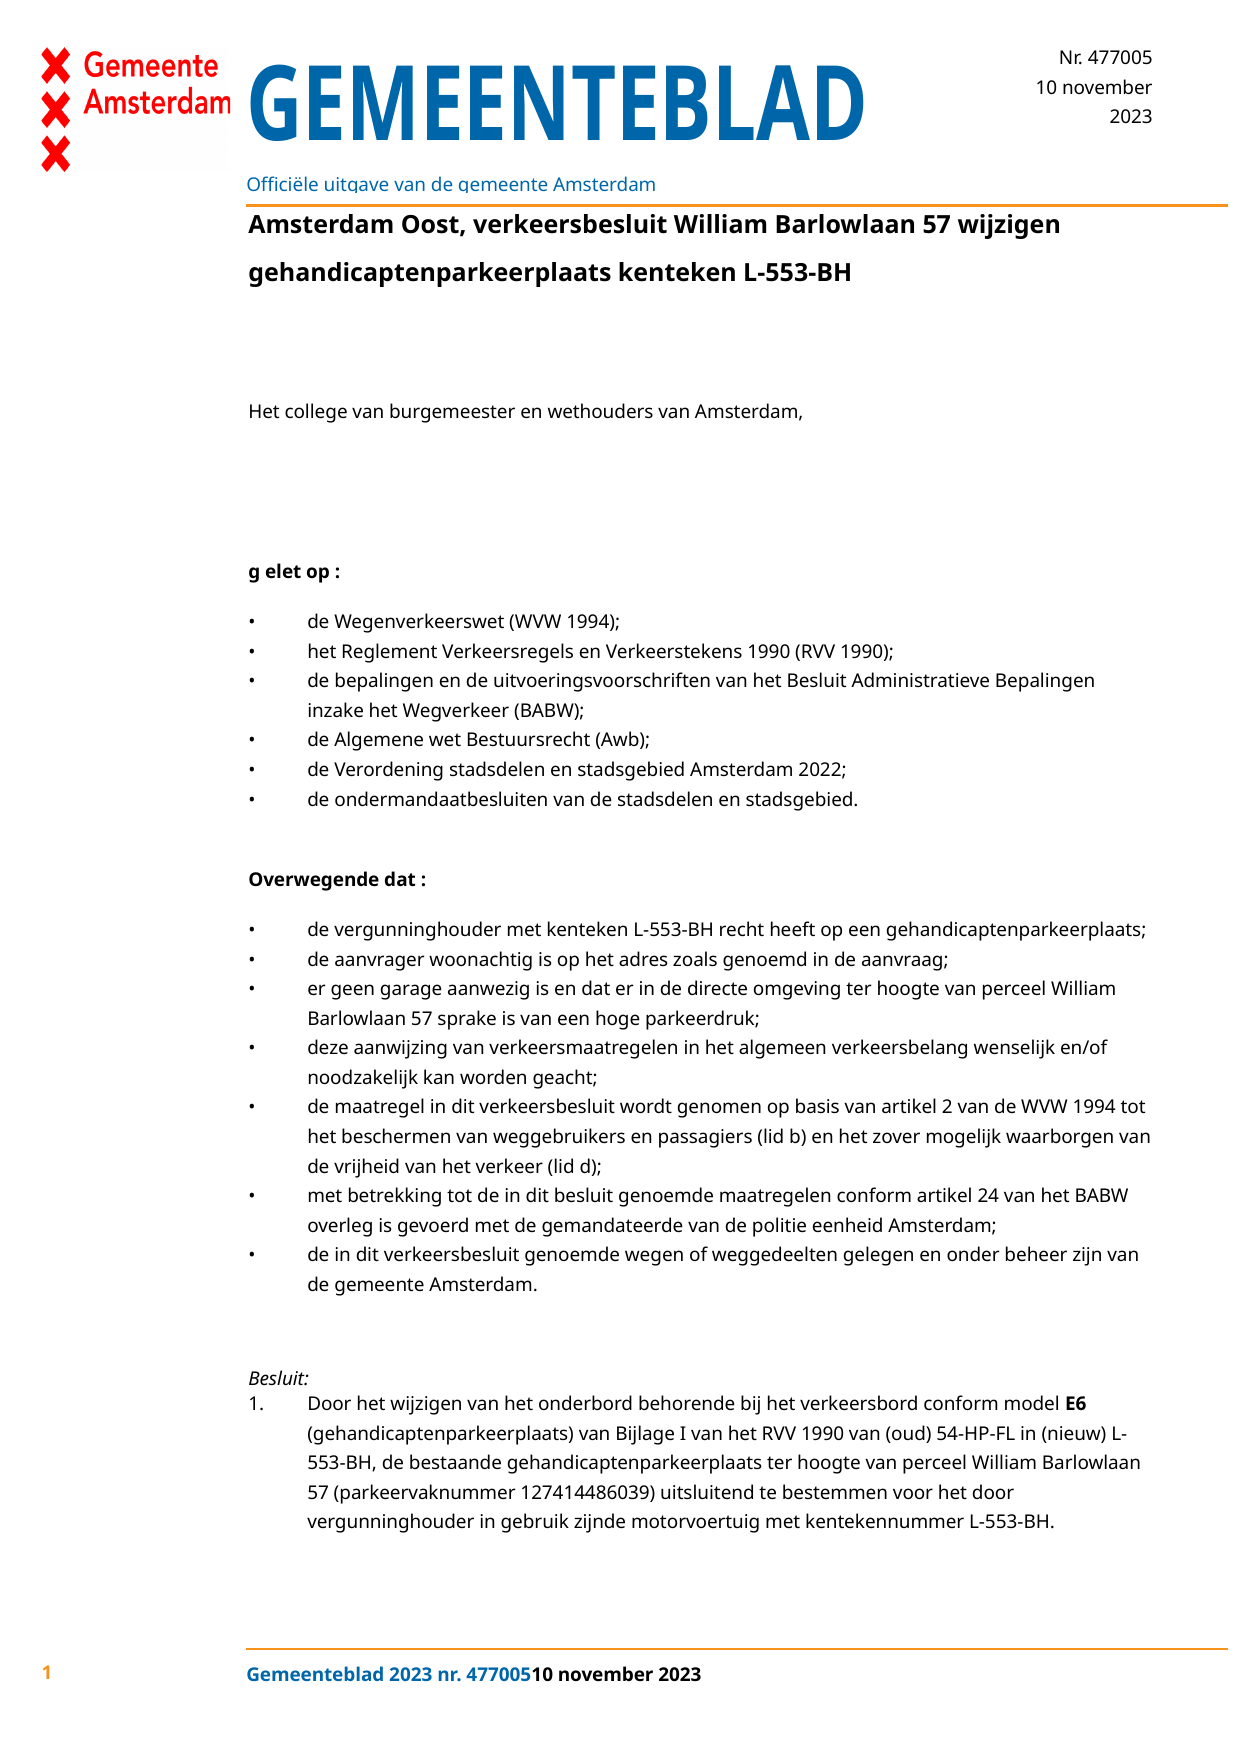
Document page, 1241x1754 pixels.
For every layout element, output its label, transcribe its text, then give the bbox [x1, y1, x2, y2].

list met betrekking tot de in dit besluit genoemde maatregelen conform artikel 24 van het BABW overleg is gevoerd met de gemandateerde van de politie eenheid Amsterdam; [248, 1182, 1152, 1238]
list de maatregel in dit verkeersbesluit wordt genomen op basis van artikel 2 van de WVW 1994 tot het beschermen van weggebruikers en passagiers (lid b) en het zover mogelijk waarborgen van de vrijheid van het verkeer (lid d); [248, 1094, 1152, 1178]
list de aanvrager woonachtig is op het adres zoals genoemd in de aanvraag; [248, 946, 1152, 971]
text Het college van burgemeester en wethouders van Amsterdam, [248, 398, 1152, 423]
text Besluit: [248, 1365, 1152, 1390]
text g elet op : [248, 558, 1152, 583]
picture [41, 47, 231, 172]
list de ondermandaatbesluiten van de stadsdelen en stadsgebied. [248, 786, 1152, 811]
list de Wegenverkeerswet (WVW 1994); [248, 608, 1152, 634]
list er geen garage aanwezig is en dat er in de directe omgeving ter hoogte van perceel William Barlowlaan 57 sprake is van een hoge parkeerdruk; [248, 975, 1152, 1031]
list de Algemene wet Bestuursrecht (Awb); [248, 727, 1152, 752]
list deze aanwijzing van verkeersmaatregelen in het algemeen verkeersbelang wenselijk en/of noodzakelijk kan worden geacht; [248, 1034, 1152, 1090]
list het Reglement Verkeersregels en Verkeerstekens 1990 (RVV 1990); [248, 638, 1152, 663]
list de vergunninghouder met kenteken L-553-BH recht heeft op een gehandicaptenparkeerplaats; [248, 916, 1152, 942]
list de bepalingen en de uitvoeringsvoorschriften van het Besluit Administratieve Bepalingen inzake het Wegverkeer (BABW); [248, 667, 1152, 723]
text Amsterdam Oost, verkeersbesluit William Barlowlaan 57 wijzigen gehandicaptenparkeerplaats kenteken L-553-BH [248, 207, 1152, 288]
text Overwegende dat : [248, 866, 1152, 891]
list de Verordening stadsdelen en stadsgebied Amsterdam 2022; [248, 756, 1152, 782]
list de in dit verkeersbesluit genoemde wegen of weggedeelten gelegen en onder beheer zijn van de gemeente Amsterdam. [248, 1242, 1152, 1297]
list Door het wijzigen van het onderbord behorende bij het verkeersbord conform model E6 (gehandicaptenparkeerplaats) van Bijlage I van het RVV 1990 van (oud) 54-HP-FL in (nieuw) L-553-BH, de bestaande gehandicaptenparkeerplaats ter hoogte van perceel William Barlowlaan 57 (parkeervaknummer 127414486039) uitsluitend te bestemmen voor het door vergunninghouder in gebruik zijnde motorvoertuig met kentekennummer L-553-BH. [248, 1390, 1152, 1534]
